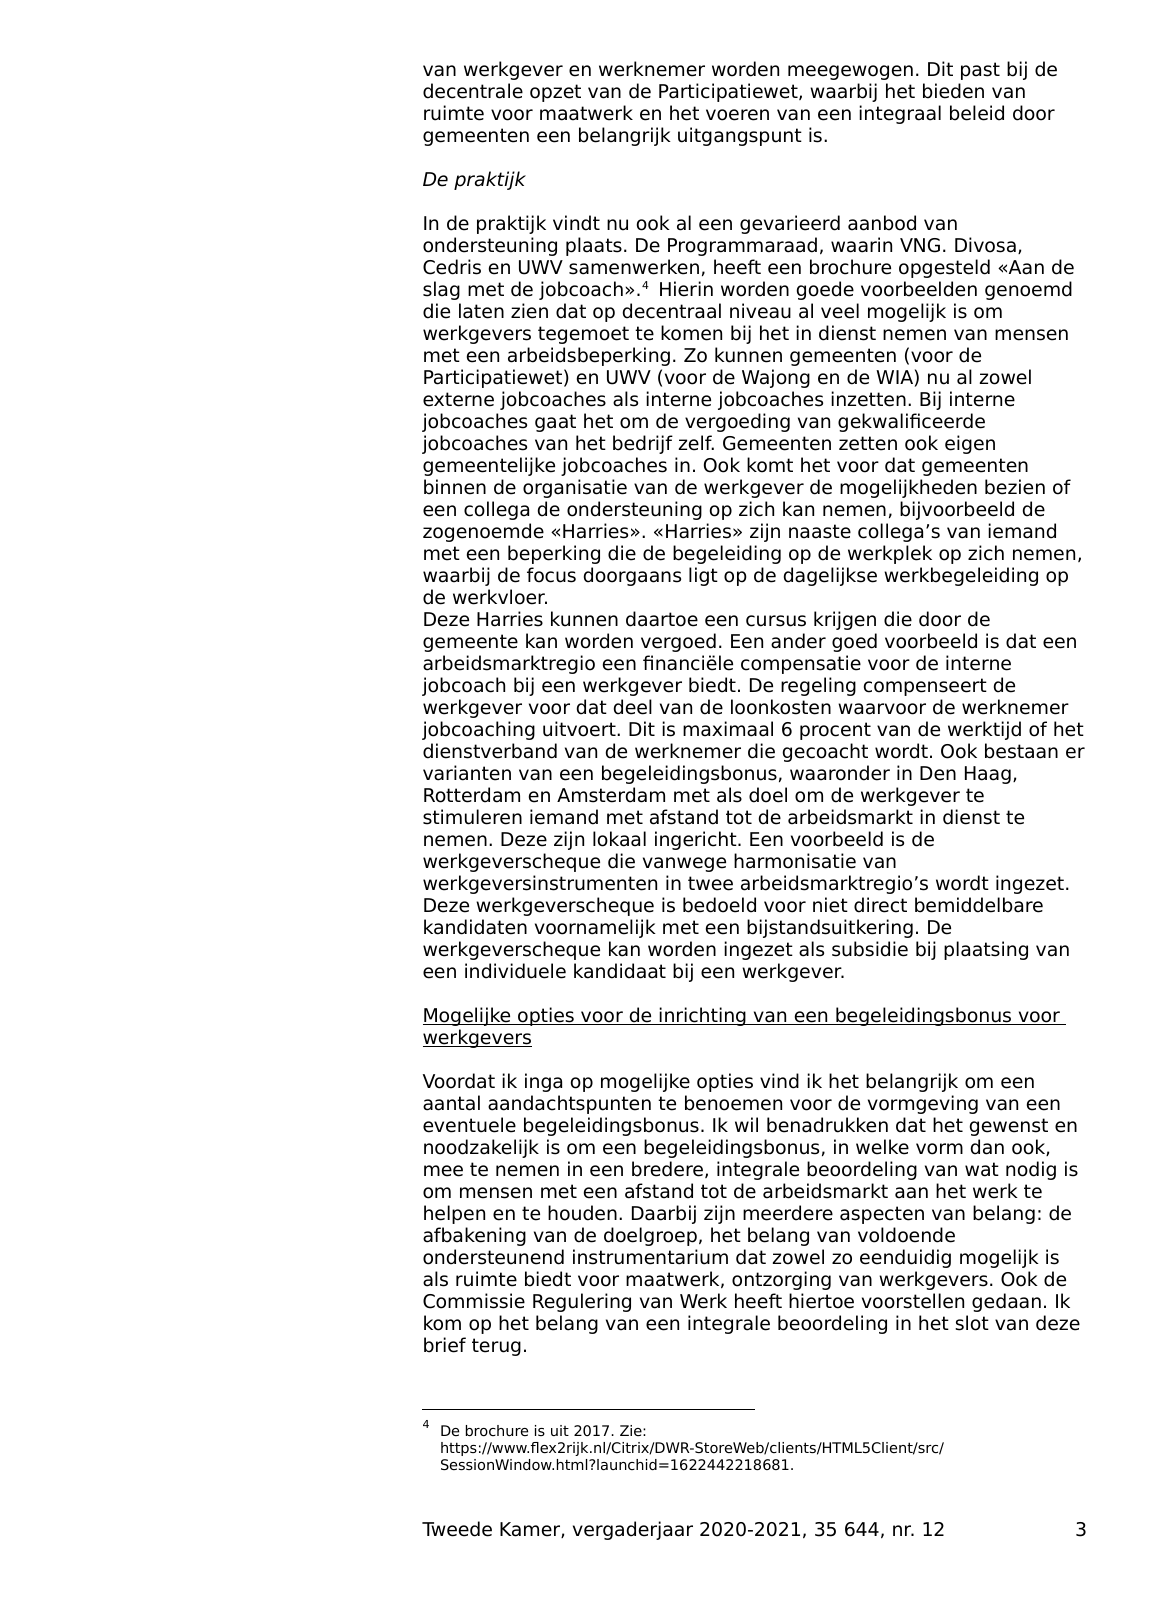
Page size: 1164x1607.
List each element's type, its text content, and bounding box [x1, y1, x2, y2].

subtitle De praktijk [422, 169, 1087, 191]
text Voordat ik inga op mogelijke opties vind ik het belangrijk om een aantal aandachtspunten te benoemen voor de vormgeving van een eventuele begeleidingsbonus. Ik wil benadrukken dat het gewenst en noodzakelijk is om een begeleidingsbonus, in welke vorm dan ook, mee te nemen in een bredere, integrale beoordeling van wat nodig is om mensen met een afstand tot de arbeidsmarkt aan het werk te helpen en te houden. Daarbij zijn meerdere aspecten van belang: de afbakening van de doelgroep, het belang van voldoende ondersteunend instrumentarium dat zowel zo eenduidig mogelijk is als ruimte biedt voor maatwerk, ontzorging van werkgevers. Ook de Commissie Regulering van Werk heeft hiertoe voorstellen gedaan. Ik kom op het belang van een integrale beoordeling in het slot van deze brief terug. [422, 1071, 1087, 1357]
text van werkgever en werknemer worden meegewogen. Dit past bij de decentrale opzet van de Participatiewet, waarbij het bieden van ruimte voor maatwerk en het voeren van een integraal beleid door gemeenten een belangrijk uitgangspunt is. [422, 59, 1087, 147]
subtitle Mogelijke opties voor de inrichting van een begeleidingsbonus voor werkgevers [422, 1005, 1087, 1049]
text De brochure is uit 2017. Zie: https://www.flex2rijk.nl/Citrix/DWR-StoreWeb/clients/HTML5Client/src/SessionWindow.html?launchid=1622442218681. [422, 1418, 1087, 1474]
text Deze Harries kunnen daartoe een cursus krijgen die door de gemeente kan worden vergoed. Een ander goed voorbeeld is dat een arbeidsmarktregio een financiële compensatie voor de interne jobcoach bij een werkgever biedt. De regeling compenseert de werkgever voor dat deel van de loonkosten waarvoor de werknemer jobcoaching uitvoert. Dit is maximaal 6 procent van de werktijd of het dienstverband van de werknemer die gecoacht wordt. Ook bestaan er varianten van een begeleidingsbonus, waaronder in Den Haag, Rotterdam en Amsterdam met als doel om de werkgever te stimuleren iemand met afstand tot de arbeidsmarkt in dienst te nemen. Deze zijn lokaal ingericht. Een voorbeeld is de werkgeverscheque die vanwege harmonisatie van werkgeversinstrumenten in twee arbeidsmarktregio’s wordt ingezet. Deze werkgeverscheque is bedoeld voor niet direct bemiddelbare kandidaten voornamelijk met een bijstandsuitkering. De werkgeverscheque kan worden ingezet als subsidie bij plaatsing van een individuele kandidaat bij een werkgever. [422, 609, 1087, 983]
text In de praktijk vindt nu ook al een gevarieerd aanbod van ondersteuning plaats. De Programmaraad, waarin VNG. Divosa, Cedris en UWV samenwerken, heeft een brochure opgesteld «Aan de slag met de jobcoach». Hierin worden goede voorbeelden genoemd die laten zien dat op decentraal niveau al veel mogelijk is om werkgevers tegemoet te komen bij het in dienst nemen van mensen met een arbeidsbeperking. Zo kunnen gemeenten (voor de Participatiewet) en UWV (voor de Wajong en de WIA) nu al zowel externe jobcoaches als interne jobcoaches inzetten. Bij interne jobcoaches gaat het om de vergoeding van gekwalificeerde jobcoaches van het bedrijf zelf. Gemeenten zetten ook eigen gemeentelijke jobcoaches in. Ook komt het voor dat gemeenten binnen de organisatie van de werkgever de mogelijkheden bezien of een collega de ondersteuning op zich kan nemen, bijvoorbeeld de zogenoemde «Harries». «Harries» zijn naaste collega’s van iemand met een beperking die de begeleiding op de werkplek op zich nemen, waarbij de focus doorgaans ligt op de dagelijkse werkbegeleiding op de werkvloer. [422, 213, 1087, 609]
